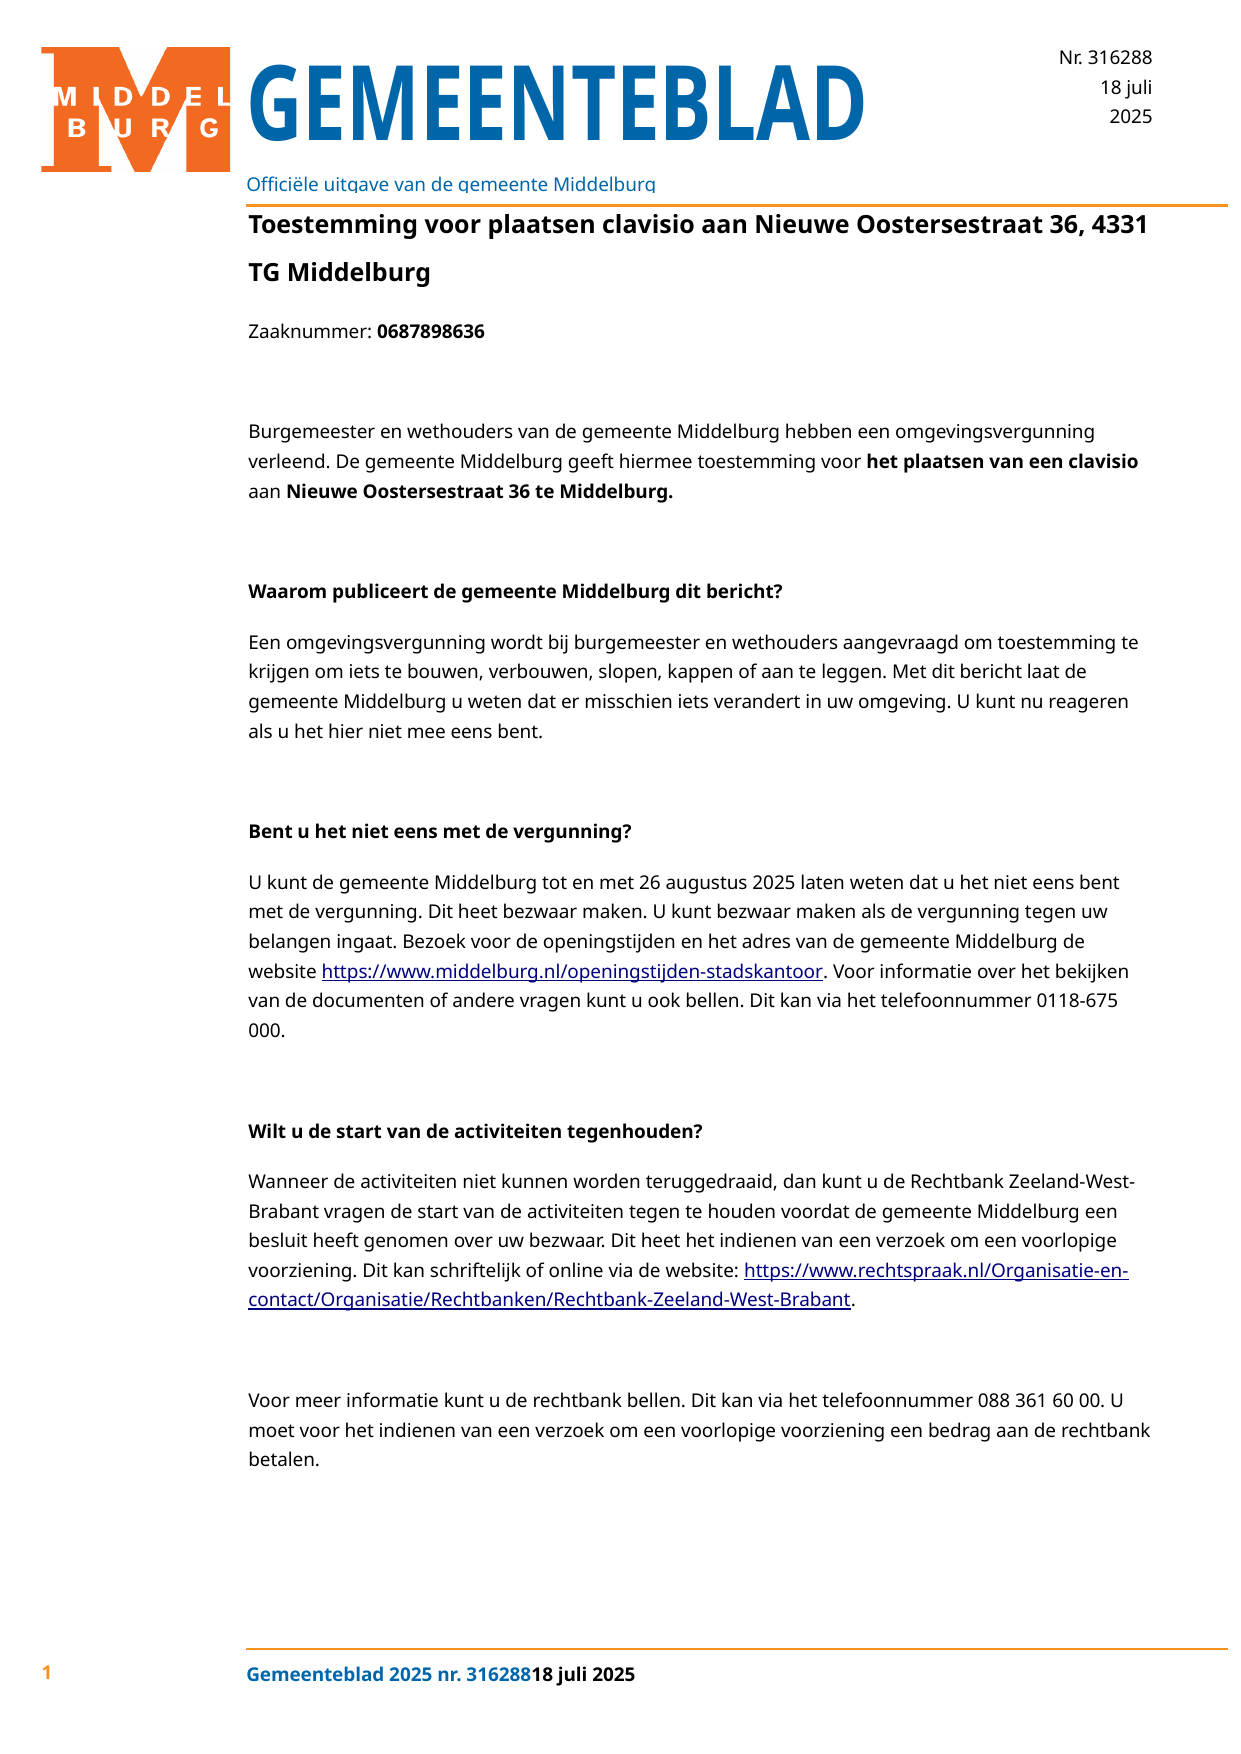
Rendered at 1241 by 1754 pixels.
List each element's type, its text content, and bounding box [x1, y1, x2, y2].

text Burgemeester en wethouders van de gemeente Middelburg hebben een omgevingsvergunning verleend. De gemeente Middelburg geeft hiermee toestemming voor het plaatsen van een clavisio aan Nieuwe Oostersestraat 36 te Middelburg. [248, 419, 1152, 504]
text Waarom publiceert de gemeente Middelburg dit bericht? [248, 579, 1152, 604]
text Voor meer informatie kunt u de rechtbank bellen. Dit kan via het telefoonnummer 088 361 60 00. U moet voor het indienen van een verzoek om een voorlopige voorziening een bedrag aan de rechtbank betalen. [248, 1387, 1152, 1472]
text Wilt u de start van de activiteiten tegenhouden? [248, 1118, 1152, 1144]
text Een omgevingsvergunning wordt bij burgemeester en wethouders aangevraagd om toestemming te krijgen om iets te bouwen, verbouwen, slopen, kappen of aan te leggen. Met dit bericht laat de gemeente Middelburg u weten dat er misschien iets verandert in uw omgeving. U kunt nu reageren als u het hier niet mee eens bent. [248, 629, 1152, 744]
text Toestemming voor plaatsen clavisio aan Nieuwe Oostersestraat 36, 4331 TG Middelburg [248, 207, 1152, 288]
text U kunt de gemeente Middelburg tot en met 26 augustus 2025 laten weten dat u het niet eens bent met de vergunning. Dit heet bezwaar maken. U kunt bezwaar maken als de vergunning tegen uw belangen ingaat. Bezoek voor de openingstijden en het adres van de gemeente Middelburg de website https://www.middelburg.nl/openingstijden-stadskantoor. Voor informatie over het bekijken van de documenten of andere vragen kunt u ook bellen. Dit kan via het telefoonnummer 0118-675 000. [248, 869, 1152, 1043]
text Bent u het niet eens met de vergunning? [248, 819, 1152, 844]
text Zaaknummer: 0687898636 [248, 318, 1152, 344]
picture [41, 47, 231, 172]
text Wanneer de activiteiten niet kunnen worden teruggedraaid, dan kunt u de Rechtbank Zeeland-West-Brabant vragen de start van de activiteiten tegen te houden voordat de gemeente Middelburg een besluit heeft genomen over uw bezwaar. Dit heet het indienen van een verzoek om een voorlopige voorziening. Dit kan schriftelijk of online via de website: https://www.rechtspraak.nl/Organisatie-en-contact/Organisatie/Rechtbanken/Rechtbank-Zeeland-West-Brabant. [248, 1168, 1152, 1312]
